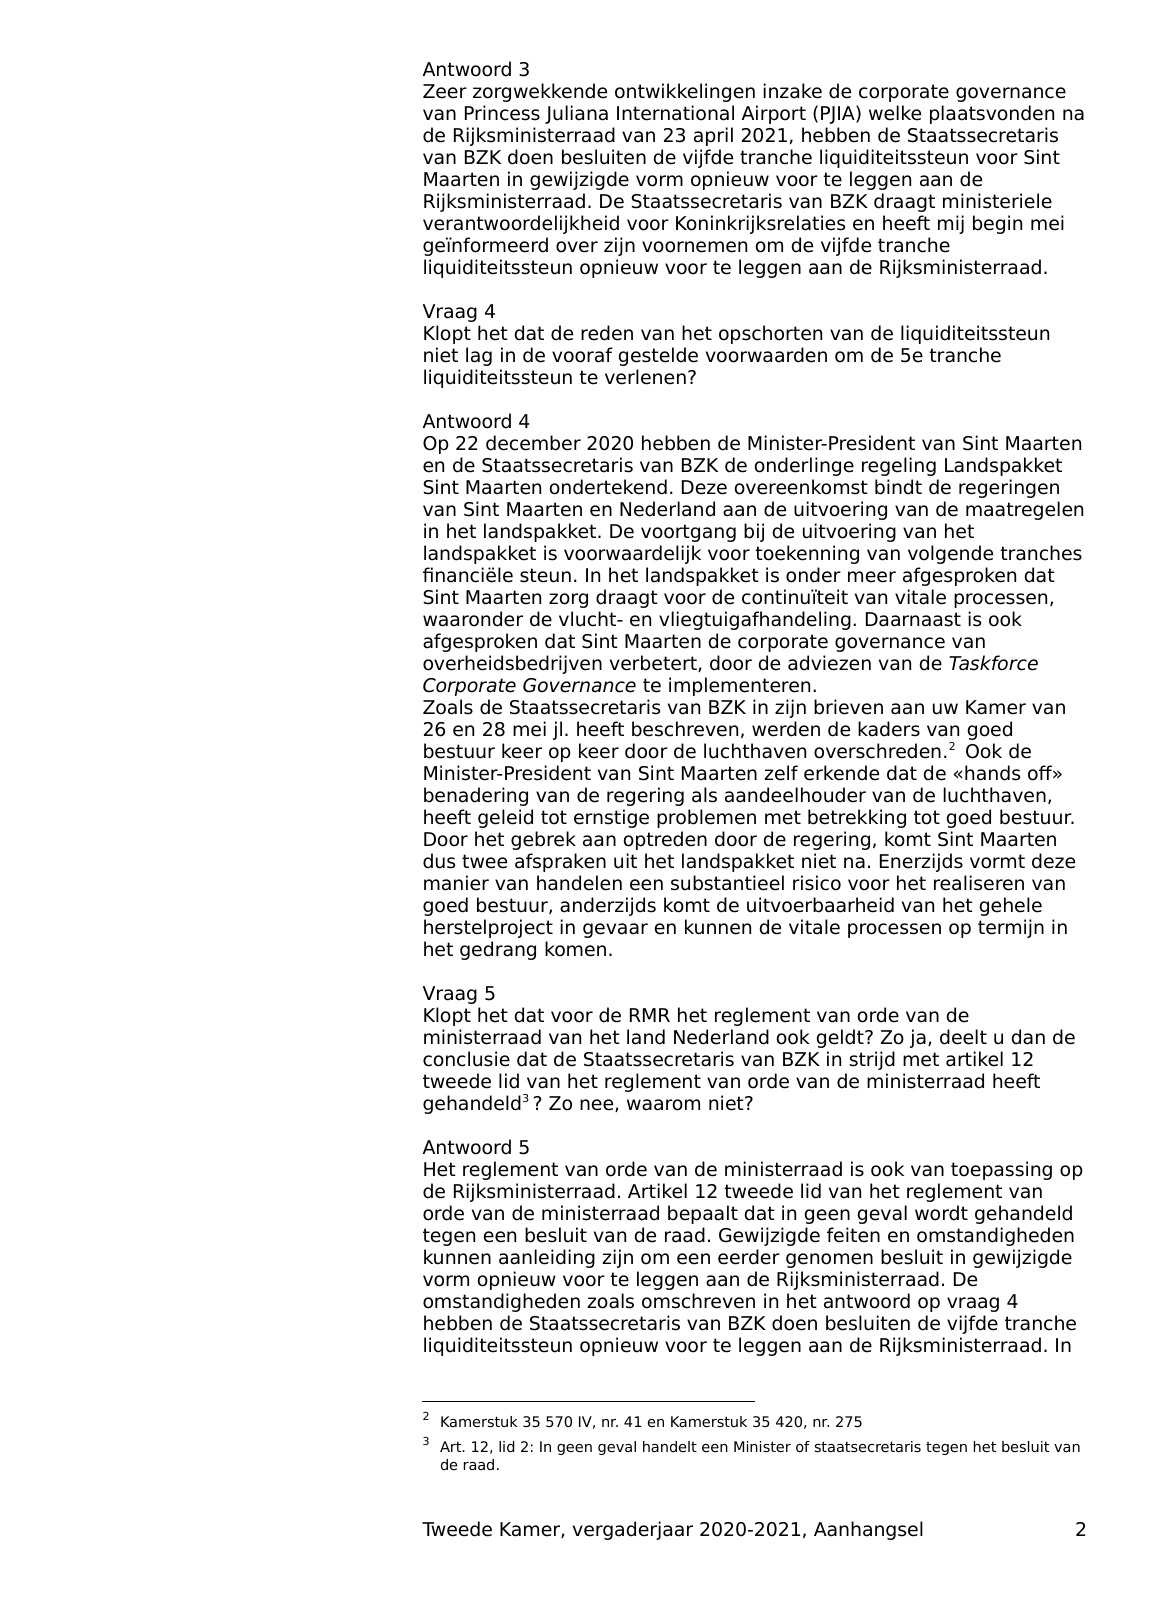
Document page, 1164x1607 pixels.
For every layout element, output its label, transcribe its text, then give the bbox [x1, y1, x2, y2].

text Vraag 5 [422, 983, 1087, 1005]
text Vraag 4 [422, 301, 1087, 323]
text Antwoord 3 [422, 59, 1087, 81]
text Antwoord 4 [422, 411, 1087, 433]
text Zeer zorgwekkende ontwikkelingen inzake de corporate governance van Princess Juliana International Airport (PJIA) welke plaatsvonden na de Rijksministerraad van 23 april 2021, hebben de Staatssecretaris van BZK doen besluiten de vijfde tranche liquiditeitssteun voor Sint Maarten in gewijzigde vorm opnieuw voor te leggen aan de Rijksministerraad. De Staatssecretaris van BZK draagt ministeriele verantwoordelijkheid voor Koninkrijksrelaties en heeft mij begin mei geïnformeerd over zijn voornemen om de vijfde tranche liquiditeitssteun opnieuw voor te leggen aan de Rijksministerraad. [422, 81, 1087, 279]
text Art. 12, lid 2: In geen geval handelt een Minister of staatsecretaris tegen het besluit van de raad. [422, 1435, 1087, 1474]
text Op 22 december 2020 hebben de Minister-President van Sint Maarten en de Staatssecretaris van BZK de onderlinge regeling Landspakket Sint Maarten ondertekend. Deze overeenkomst bindt de regeringen van Sint Maarten en Nederland aan de uitvoering van de maatregelen in het landspakket. De voortgang bij de uitvoering van het landspakket is voorwaardelijk voor toekenning van volgende tranches financiële steun. In het landspakket is onder meer afgesproken dat Sint Maarten zorg draagt voor de continuïteit van vitale processen, waaronder de vlucht- en vliegtuigafhandeling. Daarnaast is ook afgesproken dat Sint Maarten de corporate governance van overheidsbedrijven verbetert, door de adviezen van de Taskforce Corporate Governance te implementeren. [422, 433, 1087, 697]
text Het reglement van orde van de ministerraad is ook van toepassing op de Rijksministerraad. Artikel 12 tweede lid van het reglement van orde van de ministerraad bepaalt dat in geen geval wordt gehandeld tegen een besluit van de raad. Gewijzigde feiten en omstandigheden kunnen aanleiding zijn om een eerder genomen besluit in gewijzigde vorm opnieuw voor te leggen aan de Rijksministerraad. De omstandigheden zoals omschreven in het antwoord op vraag 4 hebben de Staatssecretaris van BZK doen besluiten de vijfde tranche liquiditeitssteun opnieuw voor te leggen aan de Rijksministerraad. In [422, 1159, 1087, 1357]
text Antwoord 5 [422, 1137, 1087, 1159]
text Zoals de Staatssecretaris van BZK in zijn brieven aan uw Kamer van 26 en 28 mei jl. heeft beschreven, werden de kaders van goed bestuur keer op keer door de luchthaven overschreden. Ook de Minister-President van Sint Maarten zelf erkende dat de «hands off» benadering van de regering als aandeelhouder van de luchthaven, heeft geleid tot ernstige problemen met betrekking tot goed bestuur. Door het gebrek aan optreden door de regering, komt Sint Maarten dus twee afspraken uit het landspakket niet na. Enerzijds vormt deze manier van handelen een substantieel risico voor het realiseren van goed bestuur, anderzijds komt de uitvoerbaarheid van het gehele herstelproject in gevaar en kunnen de vitale processen op termijn in het gedrang komen. [422, 697, 1087, 961]
text Klopt het dat voor de RMR het reglement van orde van de ministerraad van het land Nederland ook geldt? Zo ja, deelt u dan de conclusie dat de Staatssecretaris van BZK in strijd met artikel 12 tweede lid van het reglement van orde van de ministerraad heeft gehandeld? Zo nee, waarom niet? [422, 1005, 1087, 1115]
text Klopt het dat de reden van het opschorten van de liquiditeitssteun niet lag in de vooraf gestelde voorwaarden om de 5e tranche liquiditeitssteun te verlenen? [422, 323, 1087, 389]
text Kamerstuk 35 570 IV, nr. 41 en Kamerstuk 35 420, nr. 275 [422, 1410, 1087, 1432]
